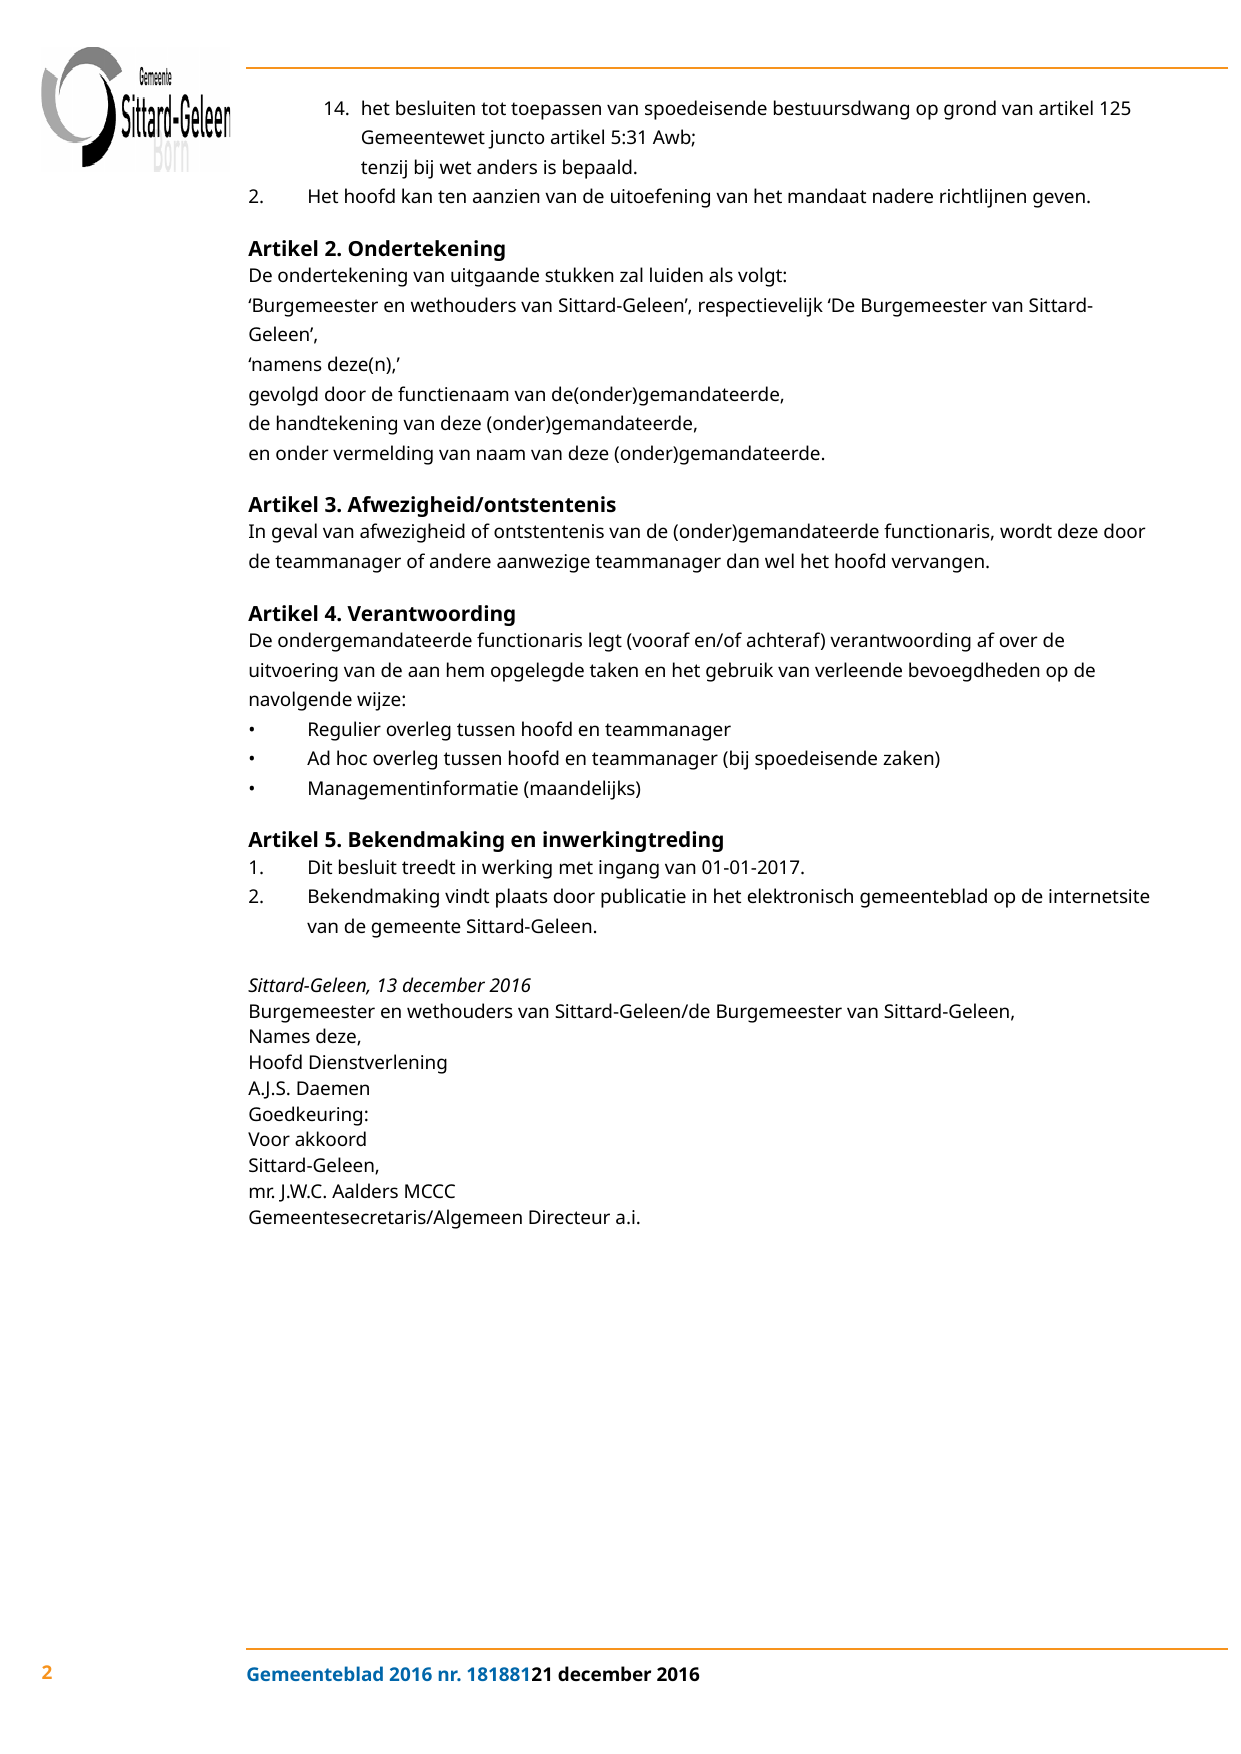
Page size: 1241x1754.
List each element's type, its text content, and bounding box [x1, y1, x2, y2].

text Artikel 2. Ondertekening [248, 234, 1152, 262]
text A.J.S. Daemen [248, 1075, 1152, 1101]
text gevolgd door de functienaam van de(onder)gemandateerde, [248, 381, 1152, 406]
text Burgemeester en wethouders van Sittard-Geleen/de Burgemeester van Sittard-Geleen, [248, 998, 1152, 1024]
list Dit besluit treedt in werking met ingang van 01-01-2017. [248, 854, 1152, 880]
list tenzij bij wet anders is bepaald. [323, 154, 1152, 180]
text de handtekening van deze (onder)gemandateerde, [248, 410, 1152, 436]
text Names deze, [248, 1024, 1152, 1049]
list Bekendmaking vindt plaats door publicatie in het elektronisch gemeenteblad op de internetsite van de gemeente Sittard-Geleen. [248, 883, 1152, 939]
text De ondertekening van uitgaande stukken zal luiden als volgt: [248, 262, 1152, 288]
text Sittard-Geleen, 13 december 2016 [248, 972, 1152, 998]
text Artikel 3. Afwezigheid/ontstentenis [248, 490, 1152, 519]
text ‘namens deze(n),’ [248, 351, 1152, 377]
text Artikel 4. Verantwoording [248, 599, 1152, 627]
list Regulier overleg tussen hoofd en teammanager [248, 716, 1152, 742]
list het besluiten tot toepassen van spoedeisende bestuursdwang op grond van artikel 125 Gemeentewet juncto artikel 5:31 Awb; [323, 95, 1152, 150]
text De ondergemandateerde functionaris legt (vooraf en/of achteraf) verantwoording af over de uitvoering van de aan hem opgelegde taken en het gebruik van verleende bevoegdheden op de navolgende wijze: [248, 627, 1152, 712]
list Managementinformatie (maandelijks) [248, 775, 1152, 801]
text Artikel 5. Bekendmaking en inwerkingtreding [248, 826, 1152, 854]
text en onder vermelding van naam van deze (onder)gemandateerde. [248, 440, 1152, 466]
text Sittard-Geleen, [248, 1152, 1152, 1178]
list Ad hoc overleg tussen hoofd en teammanager (bij spoedeisende zaken) [248, 746, 1152, 771]
picture [41, 47, 231, 172]
text ‘Burgemeester en wethouders van Sittard-Geleen’, respectievelijk ‘De Burgemeester van Sittard-Geleen’, [248, 292, 1152, 347]
list Het hoofd kan ten aanzien van de uitoefening van het mandaat nadere richtlijnen geven. [248, 183, 1152, 209]
text Gemeentesecretaris/Algemeen Directeur a.i. [248, 1204, 1152, 1229]
text Goedkeuring: [248, 1101, 1152, 1127]
text Voor akkoord [248, 1127, 1152, 1152]
text In geval van afwezigheid of ontstentenis van de (onder)gemandateerde functionaris, wordt deze door de teammanager of andere aanwezige teammanager dan wel het hoofd vervangen. [248, 519, 1152, 574]
text Hoofd Dienstverlening [248, 1049, 1152, 1075]
text mr. J.W.C. Aalders MCCC [248, 1178, 1152, 1204]
